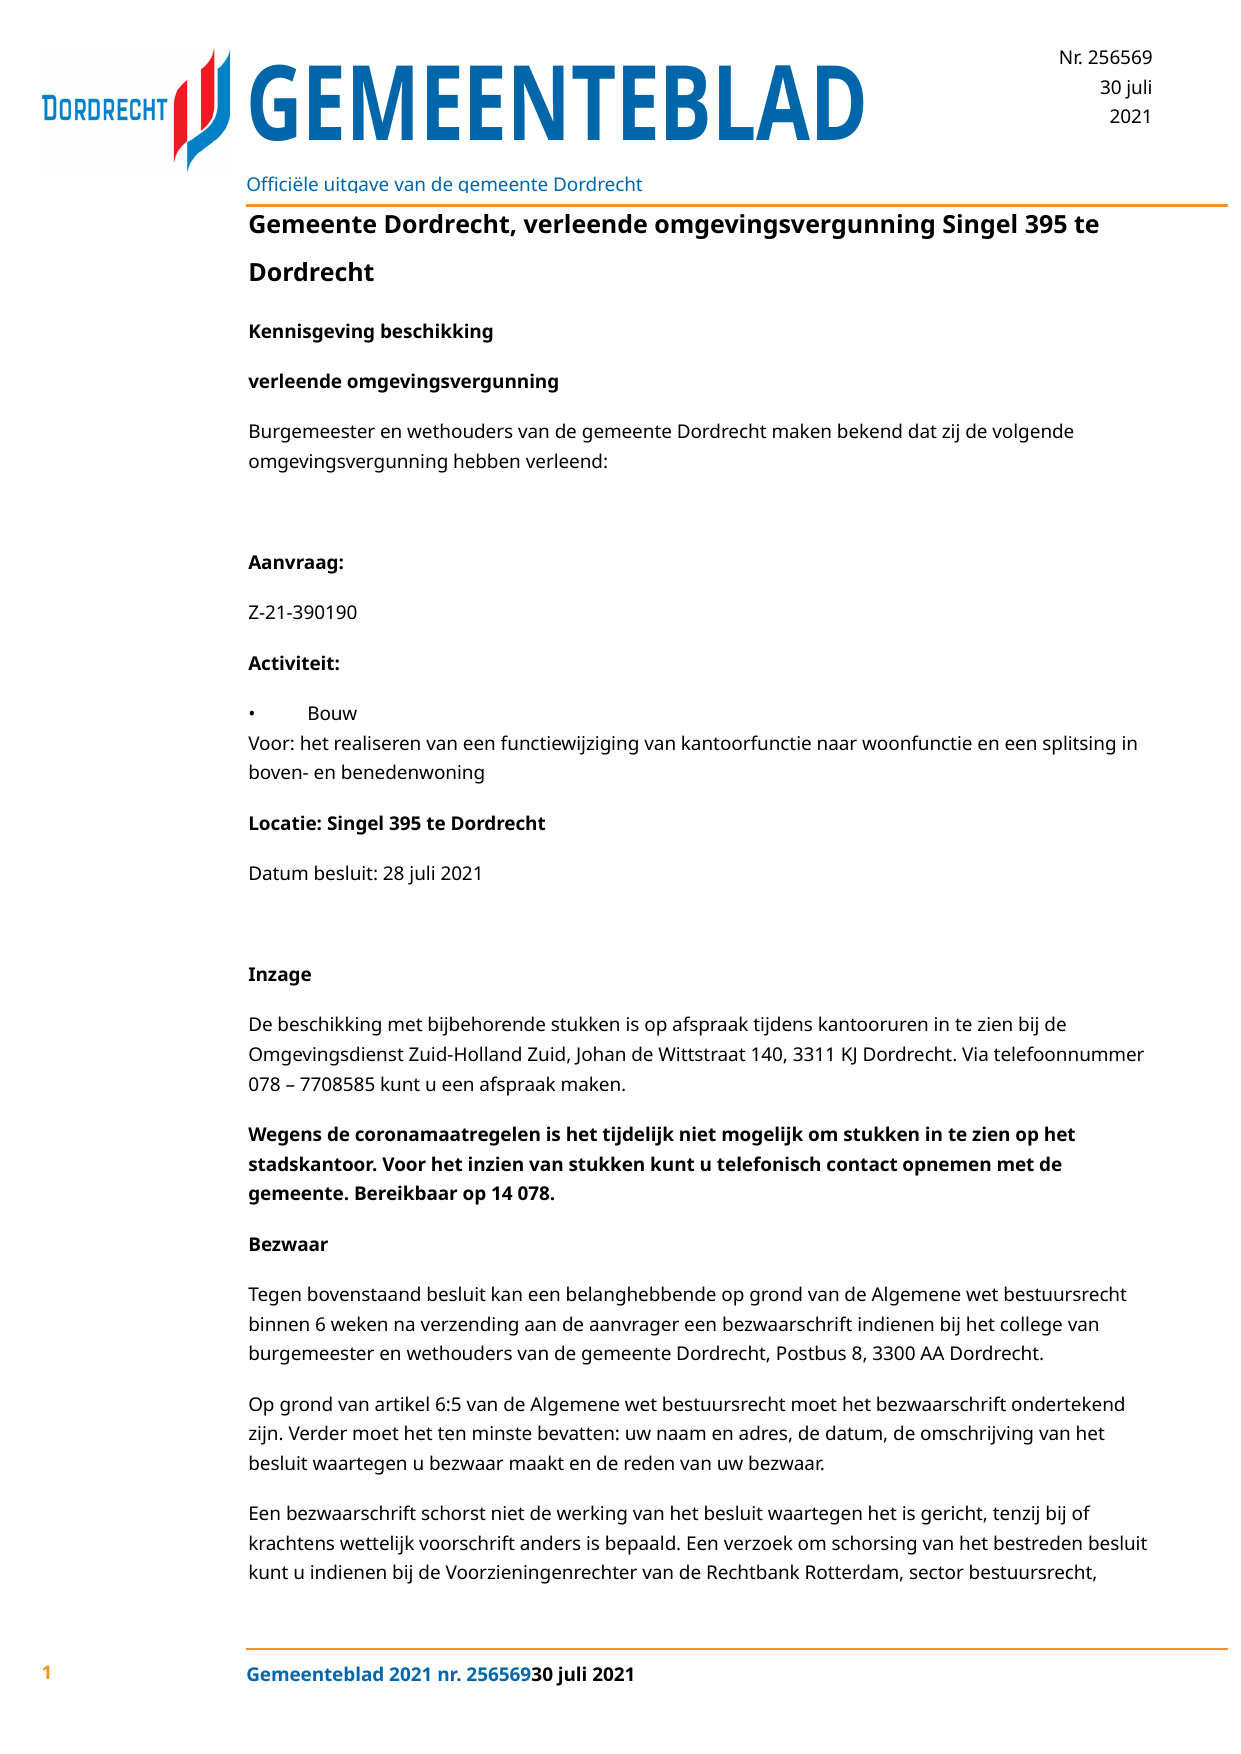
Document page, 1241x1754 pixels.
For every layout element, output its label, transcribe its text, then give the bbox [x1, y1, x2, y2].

text Inzage [248, 961, 1152, 987]
text Activiteit: [248, 650, 1152, 676]
text Aanvraag: [248, 549, 1152, 575]
text Datum besluit: 28 juli 2021 [248, 860, 1152, 886]
text Voor: het realiseren van een functiewijziging van kantoorfunctie naar woonfunctie en een splitsing in boven- en benedenwoning [248, 730, 1152, 785]
text Locatie: Singel 395 te Dordrecht [248, 810, 1152, 836]
text Bezwaar [248, 1231, 1152, 1257]
text Op grond van artikel 6:5 van de Algemene wet bestuursrecht moet het bezwaarschrift ondertekend zijn. Verder moet het ten minste bevatten: uw naam en adres, de datum, de omschrijving van het besluit waartegen u bezwaar maakt en de reden van uw bezwaar. [248, 1391, 1152, 1476]
text Gemeente Dordrecht, verleende omgevingsvergunning Singel 395 te Dordrecht [248, 207, 1152, 288]
text Kennisgeving beschikking [248, 318, 1152, 344]
text verleende omgevingsvergunning [248, 368, 1152, 394]
text Z-21-390190 [248, 599, 1152, 625]
picture [41, 47, 231, 172]
text De beschikking met bijbehorende stukken is op afspraak tijdens kantooruren in te zien bij de Omgevingsdienst Zuid-Holland Zuid, Johan de Wittstraat 140, 3311 KJ Dordrecht. Via telefoonnummer 078 – 7708585 kunt u een afspraak maken. [248, 1012, 1152, 1097]
text Burgemeester en wethouders van de gemeente Dordrecht maken bekend dat zij de volgende omgevingsvergunning hebben verleend: [248, 419, 1152, 474]
text Tegen bovenstaand besluit kan een belanghebbende op grond van de Algemene wet bestuursrecht binnen 6 weken na verzending aan de aanvrager een bezwaarschrift indienen bij het college van burgemeester en wethouders van de gemeente Dordrecht, Postbus 8, 3300 AA Dordrecht. [248, 1281, 1152, 1366]
list Bouw [248, 700, 1152, 726]
text Wegens de coronamaatregelen is het tijdelijk niet mogelijk om stukken in te zien op het stadskantoor. Voor het inzien van stukken kunt u telefonisch contact opnemen met de gemeente. Bereikbaar op 14 078. [248, 1121, 1152, 1206]
text Een bezwaarschrift schorst niet de werking van het besluit waartegen het is gericht, tenzij bij of krachtens wettelijk voorschrift anders is bepaald. Een verzoek om schorsing van het bestreden besluit kunt u indienen bij de Voorzieningenrechter van de Rechtbank Rotterdam, sector bestuursrecht, [248, 1500, 1152, 1585]
